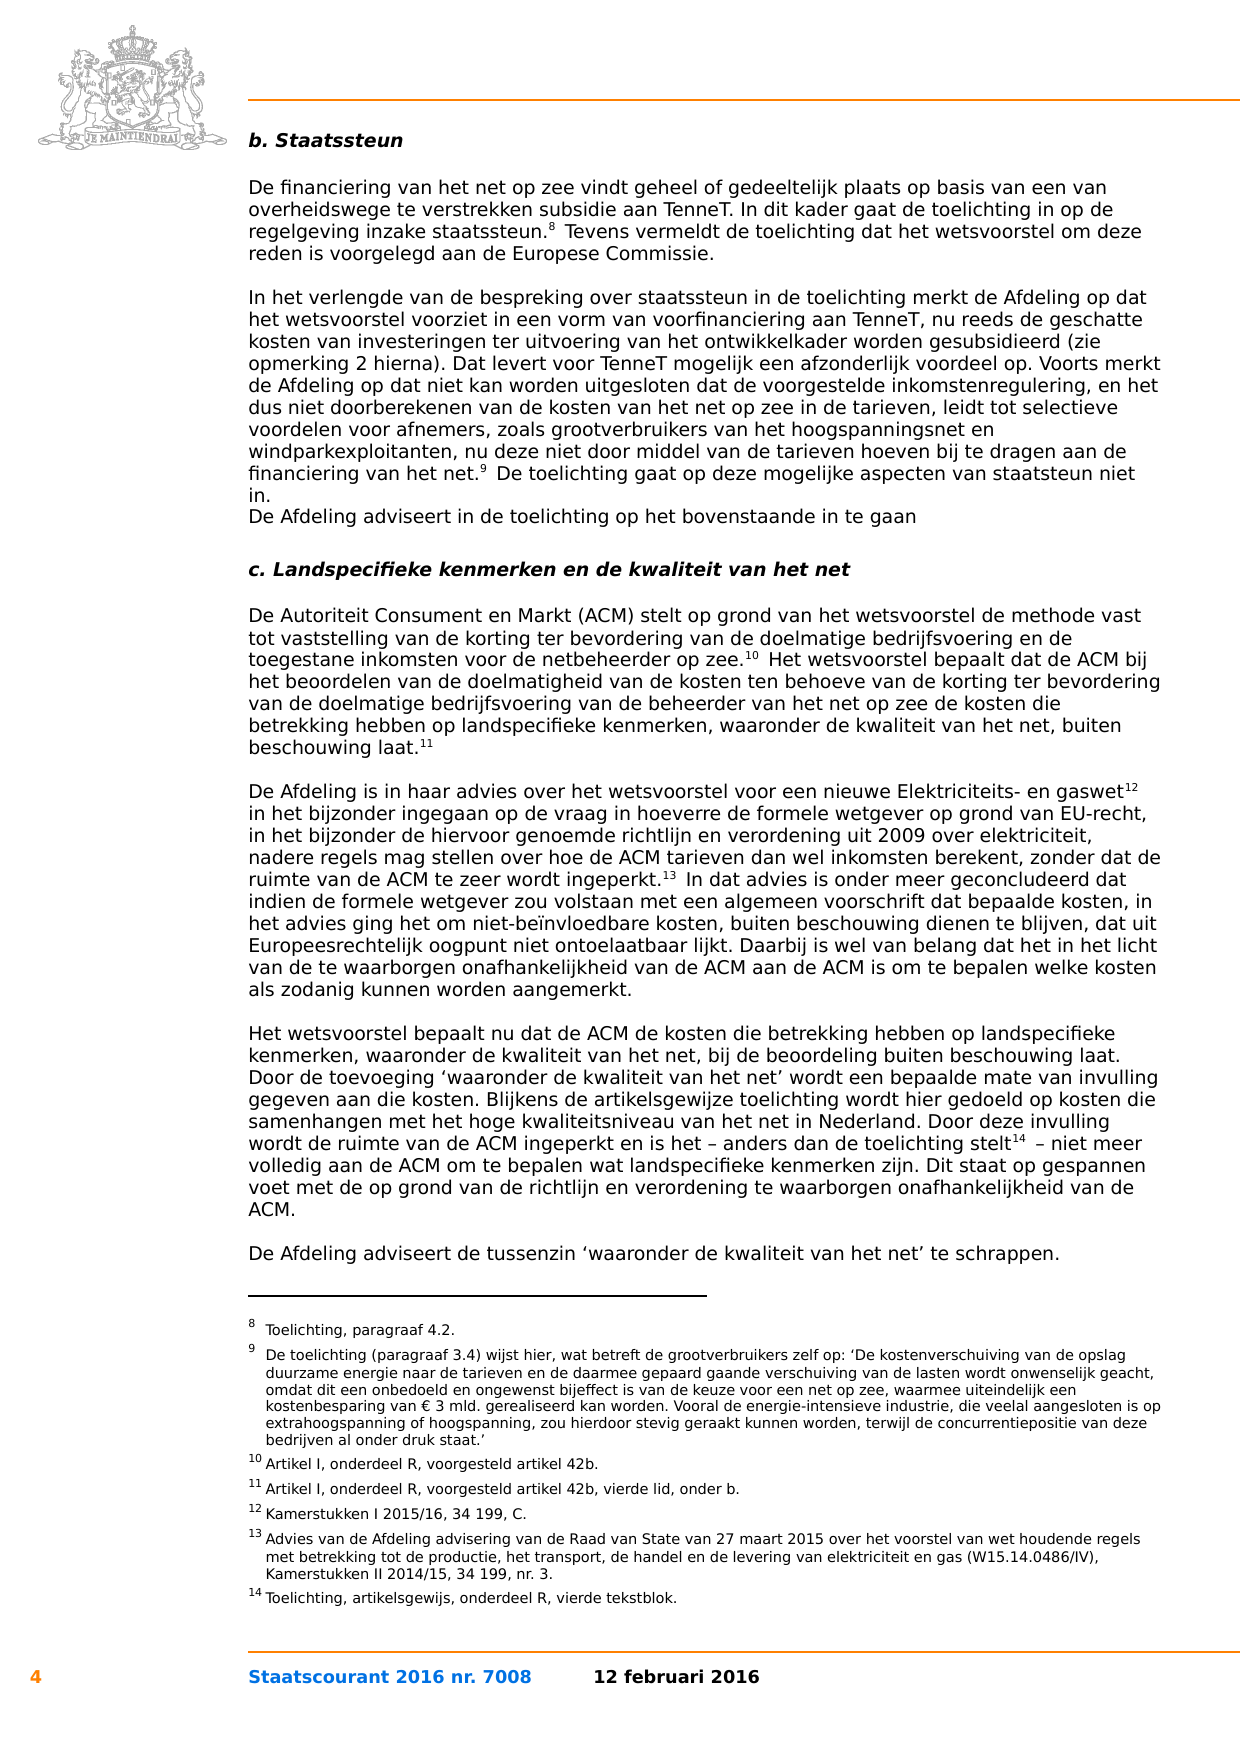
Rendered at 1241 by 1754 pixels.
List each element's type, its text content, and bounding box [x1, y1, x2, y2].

subtitle c. Landspecifieke kenmerken en de kwaliteit van het net [248, 558, 1163, 580]
text Het wetsvoorstel bepaalt nu dat de ACM de kosten die betrekking hebben op landspecifieke kenmerken, waaronder de kwaliteit van het net, bij de beoordeling buiten beschouwing laat. Door de toevoeging ‘waaronder de kwaliteit van het net’ wordt een bepaalde mate van invulling gegeven aan die kosten. Blijkens de artikelsgewijze toelichting wordt hier gedoeld op kosten die samenhangen met het hoge kwaliteitsniveau van het net in Nederland. Door deze invulling wordt de ruimte van de ACM ingeperkt en is het – anders dan de toelichting stelt – niet meer volledig aan de ACM om te bepalen wat landspecifieke kenmerken zijn. Dit staat op gespannen voet met de op grond van de richtlijn en verordening te waarborgen onafhankelijkheid van de ACM. [248, 1023, 1163, 1221]
text De Afdeling is in haar advies over het wetsvoorstel voor een nieuwe Elektriciteits- en gaswet in het bijzonder ingegaan op de vraag in hoeverre de formele wetgever op grond van EU-recht, in het bijzonder de hiervoor genoemde richtlijn en verordening uit 2009 over elektriciteit, nadere regels mag stellen over hoe de ACM tarieven dan wel inkomsten berekent, zonder dat de ruimte van de ACM te zeer wordt ingeperkt. In dat advies is onder meer geconcludeerd dat indien de formele wetgever zou volstaan met een algemeen voorschrift dat bepaalde kosten, in het advies ging het om niet-beïnvloedbare kosten, buiten beschouwing dienen te blijven, dat uit Europeesrechtelijk oogpunt niet ontoelaatbaar lijkt. Daarbij is wel van belang dat het in het licht van de te waarborgen onafhankelijkheid van de ACM aan de ACM is om te bepalen welke kosten als zodanig kunnen worden aangemerkt. [248, 781, 1163, 1001]
picture [38, 25, 227, 150]
text De Afdeling adviseert in de toelichting op het bovenstaande in te gaan [248, 506, 1163, 528]
text De Autoriteit Consument en Markt (ACM) stelt op grond van het wetsvoorstel de methode vast tot vaststelling van de korting ter bevordering van de doelmatige bedrijfsvoering en de toegestane inkomsten voor de netbeheerder op zee. Het wetsvoorstel bepaalt dat de ACM bij het beoordelen van de doelmatigheid van de kosten ten behoeve van de korting ter bevordering van de doelmatige bedrijfsvoering van de beheerder van het net op zee de kosten die betrekking hebben op landspecifieke kenmerken, waaronder de kwaliteit van het net, buiten beschouwing laat. [248, 605, 1163, 759]
text Artikel I, onderdeel R, voorgesteld artikel 42b. [248, 1452, 1163, 1474]
text Toelichting, paragraaf 4.2. [248, 1318, 1163, 1340]
text Artikel I, onderdeel R, voorgesteld artikel 42b, vierde lid, onder b. [248, 1477, 1163, 1499]
text Kamerstukken I 2015/16, 34 199, C. [248, 1502, 1163, 1524]
text Advies van de Afdeling advisering van de Raad van State van 27 maart 2015 over het voorstel van wet houdende regels met betrekking tot de productie, het transport, de handel en de levering van elektriciteit en gas (W15.14.0486/IV), Kamerstukken II 2014/15, 34 199, nr. 3. [248, 1527, 1163, 1583]
text Toelichting, artikelsgewijs, onderdeel R, vierde tekstblok. [248, 1586, 1163, 1608]
subtitle b. Staatssteun [248, 130, 1163, 152]
text In het verlengde van de bespreking over staatssteun in de toelichting merkt de Afdeling op dat het wetsvoorstel voorziet in een vorm van voorfinanciering aan TenneT, nu reeds de geschatte kosten van investeringen ter uitvoering van het ontwikkelkader worden gesubsidieerd (zie opmerking 2 hierna). Dat levert voor TenneT mogelijk een afzonderlijk voordeel op. Voorts merkt de Afdeling op dat niet kan worden uitgesloten dat de voorgestelde inkomstenregulering, en het dus niet doorberekenen van de kosten van het net op zee in de tarieven, leidt tot selectieve voordelen voor afnemers, zoals grootverbruikers van het hoogspanningsnet en windparkexploitanten, nu deze niet door middel van de tarieven hoeven bij te dragen aan de financiering van het net. De toelichting gaat op deze mogelijke aspecten van staatsteun niet in. [248, 287, 1163, 506]
text De Afdeling adviseert de tussenzin ‘waaronder de kwaliteit van het net’ te schrappen. [248, 1242, 1163, 1264]
text De financiering van het net op zee vindt geheel of gedeeltelijk plaats op basis van een van overheidswege te verstrekken subsidie aan TenneT. In dit kader gaat de toelichting in op de regelgeving inzake staatssteun. Tevens vermeldt de toelichting dat het wetsvoorstel om deze reden is voorgelegd aan de Europese Commissie. [248, 177, 1163, 265]
text De toelichting (paragraaf 3.4) wijst hier, wat betreft de grootverbruikers zelf op: ‘De kostenverschuiving van de opslag duurzame energie naar de tarieven en de daarmee gepaard gaande verschuiving van de lasten wordt onwenselijk geacht, omdat dit een onbedoeld en ongewenst bijeffect is van de keuze voor een net op zee, waarmee uiteindelijk een kostenbesparing van € 3 mld. gerealiseerd kan worden. Vooral de energie-intensieve industrie, die veelal aangesloten is op extrahoogspanning of hoogspanning, zou hierdoor stevig geraakt kunnen worden, terwijl de concurrentiepositie van deze bedrijven al onder druk staat.’ [248, 1343, 1163, 1449]
